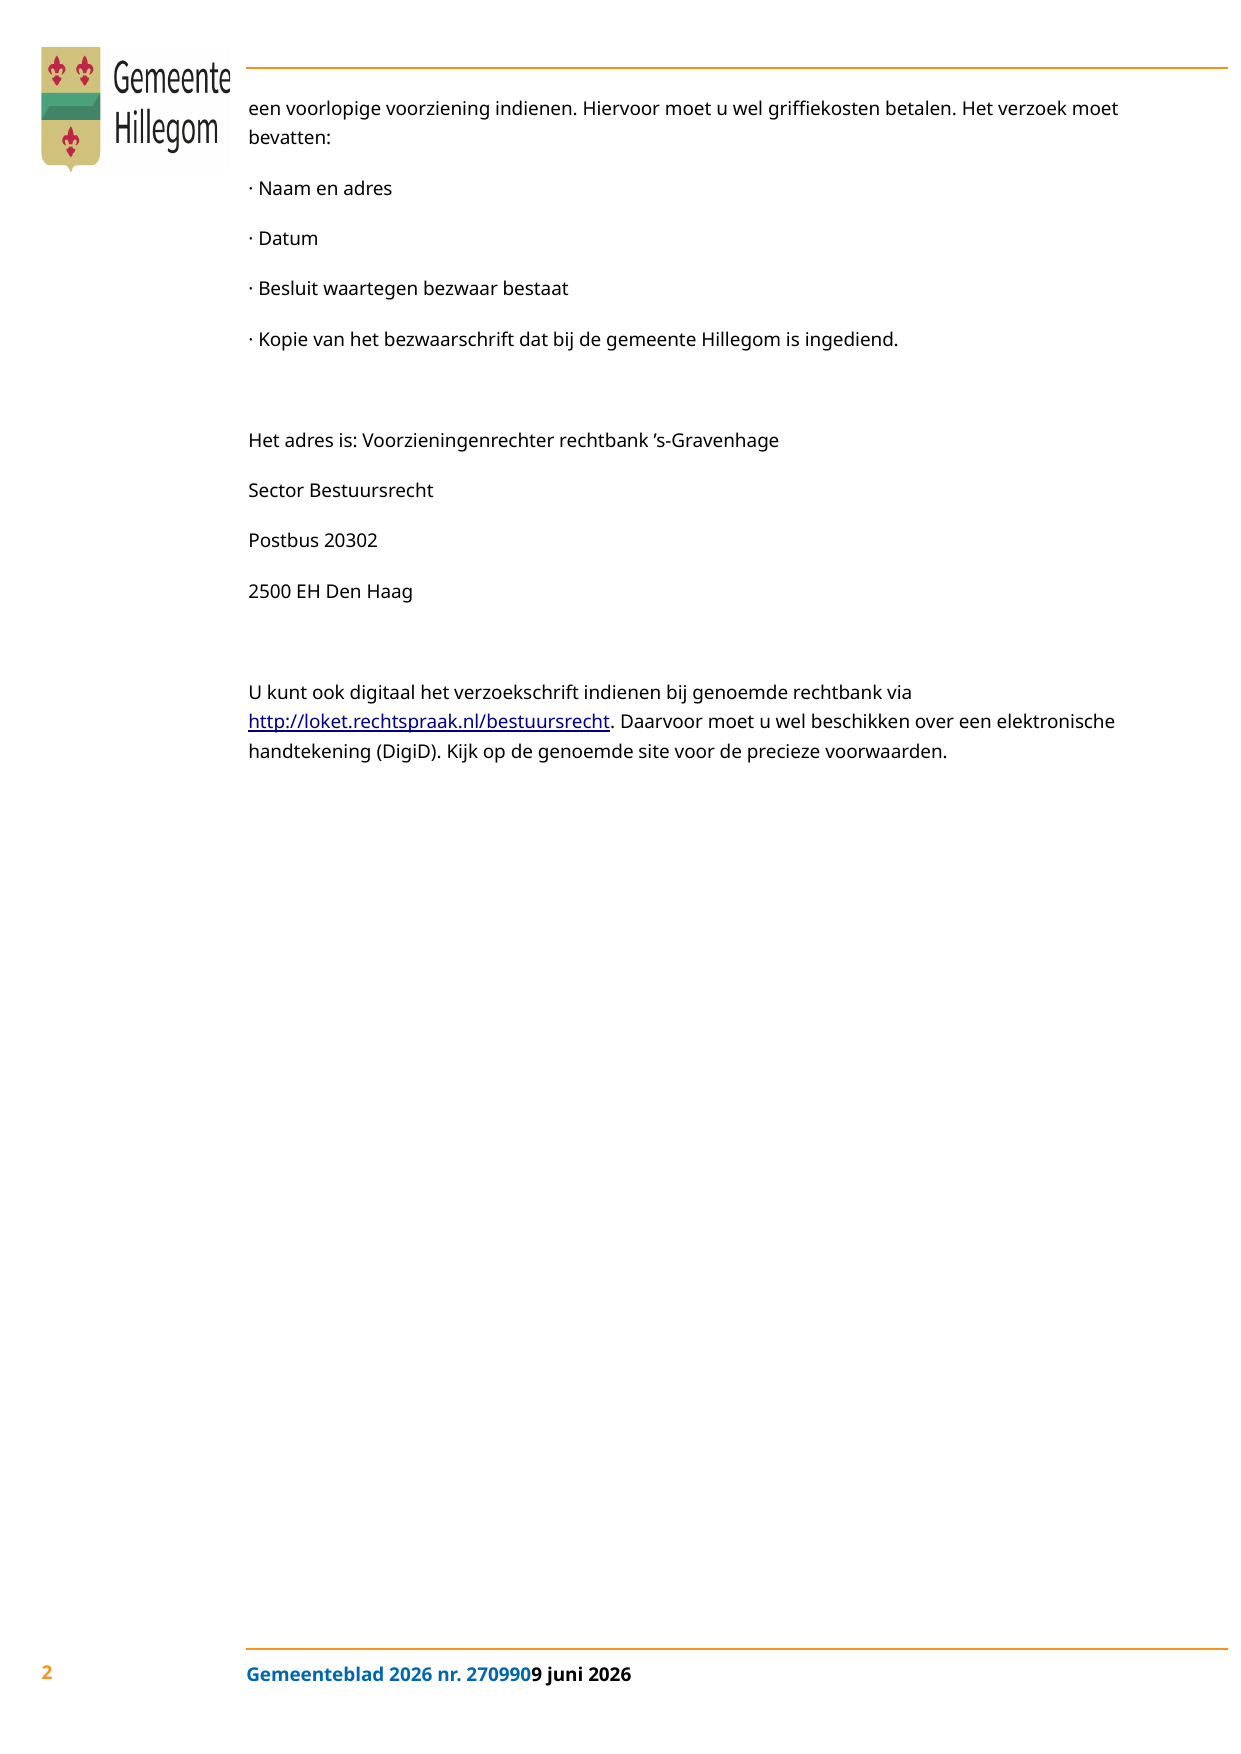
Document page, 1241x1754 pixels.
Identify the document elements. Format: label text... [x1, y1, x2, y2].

text · Kopie van het bezwaarschrift dat bij de gemeente Hillegom is ingediend. [248, 326, 1152, 352]
text Postbus 20302 [248, 528, 1152, 553]
picture [41, 47, 231, 172]
text 2500 EH Den Haag [248, 578, 1152, 604]
text · Besluit waartegen bezwaar bestaat [248, 276, 1152, 301]
text U kunt ook digitaal het verzoekschrift indienen bij genoemde rechtbank via http://loket.rechtspraak.nl/bestuursrecht. Daarvoor moet u wel beschikken over een elektronische handtekening (DigiD). Kijk op de genoemde site voor de precieze voorwaarden. [248, 679, 1152, 764]
text · Naam en adres [248, 175, 1152, 201]
text · Datum [248, 225, 1152, 251]
text een voorlopige voorziening indienen. Hiervoor moet u wel griffiekosten betalen. Het verzoek moet bevatten: [248, 95, 1152, 150]
text Het adres is: Voorzieningenrechter rechtbank ’s-Gravenhage [248, 427, 1152, 453]
text Sector Bestuursrecht [248, 477, 1152, 503]
